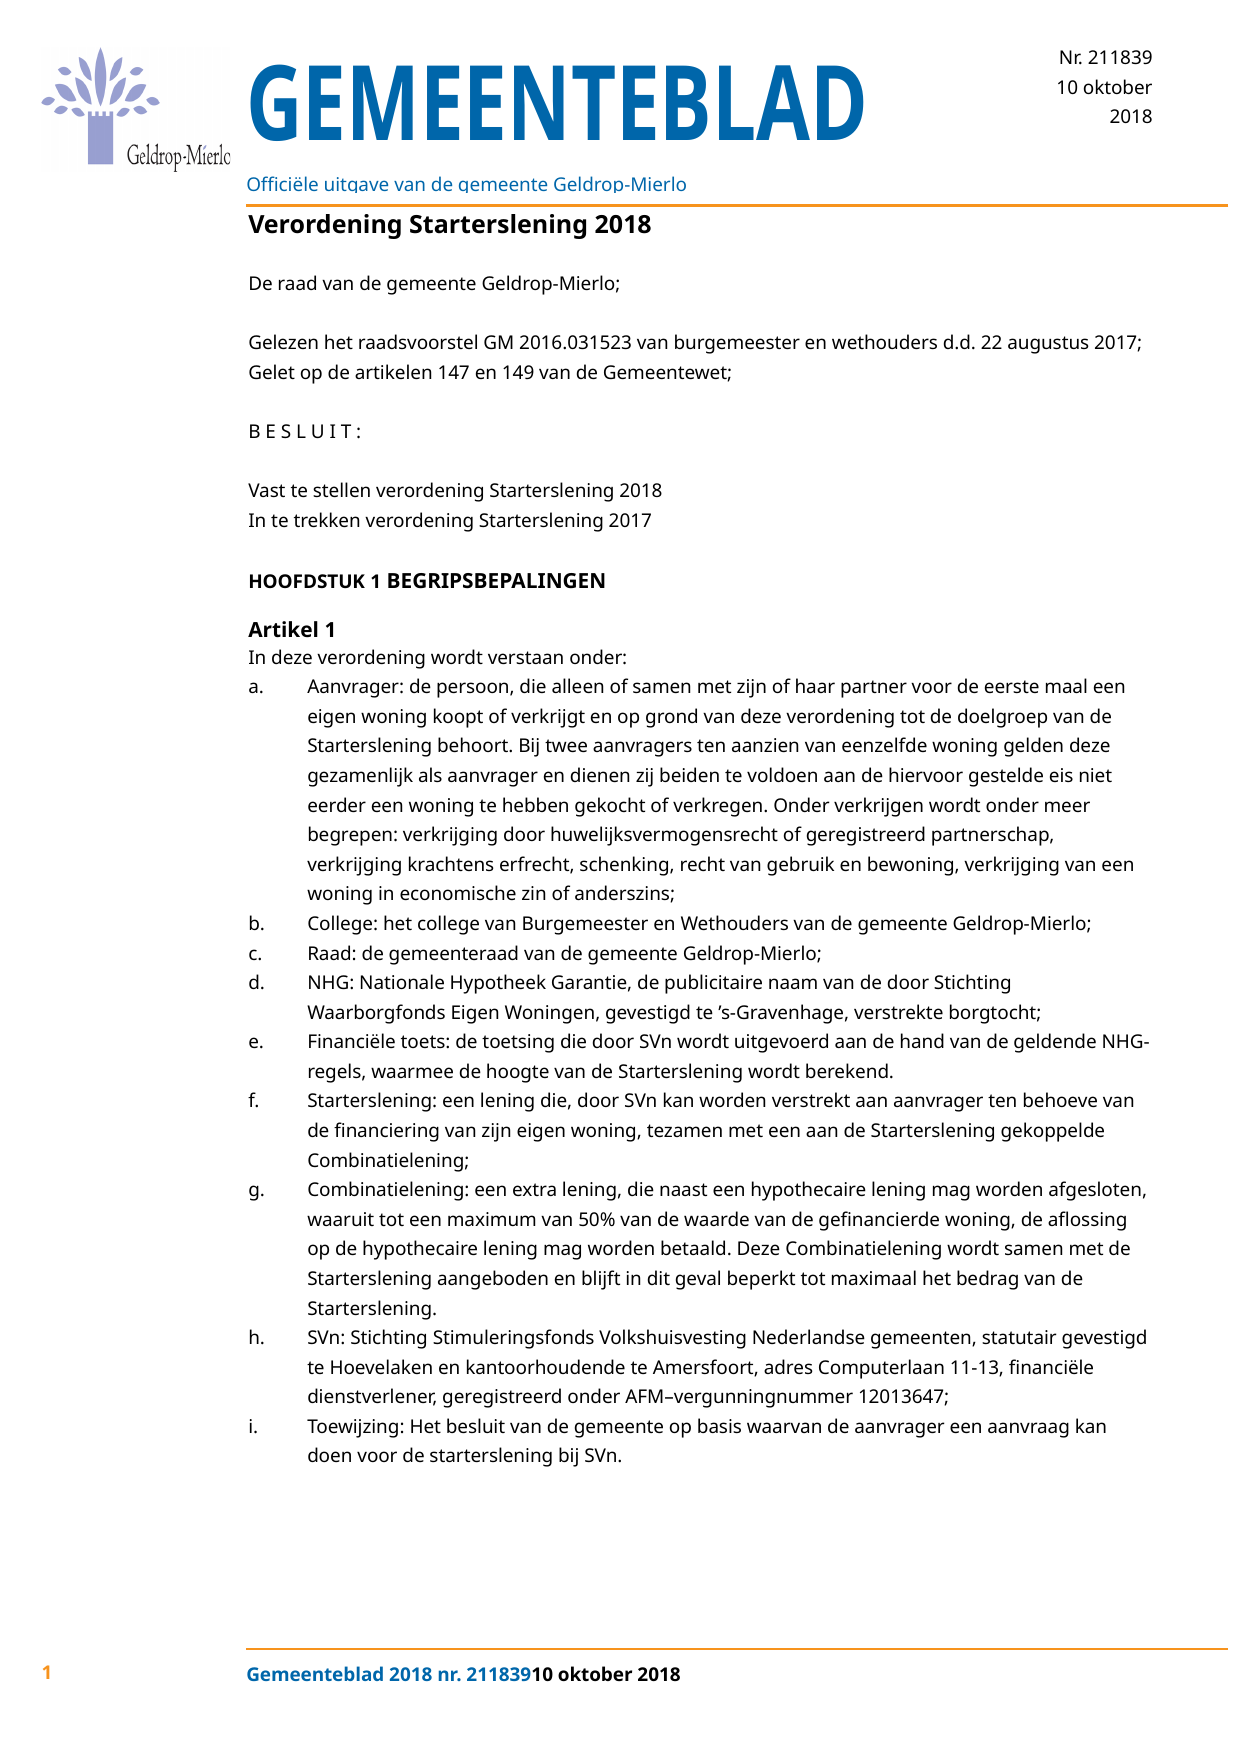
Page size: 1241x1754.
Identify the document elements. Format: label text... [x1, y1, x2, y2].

text Gelet op de artikelen 147 en 149 van de Gemeentewet; [248, 359, 1152, 385]
text Verordening Starterslening 2018 [248, 207, 1152, 241]
list NHG: Nationale Hypotheek Garantie, de publicitaire naam van de door Stichting Waarborgfonds Eigen Woningen, gevestigd te ’s-Gravenhage, verstrekte borgtocht; [248, 969, 1152, 1024]
list Financiële toets: de toetsing die door SVn wordt uitgevoerd aan de hand van de geldende NHG-regels, waarmee de hoogte van de Starterslening wordt berekend. [248, 1028, 1152, 1084]
list SVn: Stichting Stimuleringsfonds Volkshuisvesting Nederlandse gemeenten, statutair gevestigd te Hoevelaken en kantoorhoudende te Amersfoort, adres Computerlaan 11-13, financiële dienstverlener, geregistreerd onder AFM–vergunningnummer 12013647; [248, 1324, 1152, 1409]
text In deze verordening wordt verstaan onder: [248, 644, 1152, 669]
text B E S L U I T : [248, 418, 1152, 444]
list College: het college van Burgemeester en Wethouders van de gemeente Geldrop-Mierlo; [248, 910, 1152, 936]
list Starterslening: een lening die, door SVn kan worden verstrekt aan aanvrager ten behoeve van de financiering van zijn eigen woning, tezamen met een aan de Starterslening gekoppelde Combinatielening; [248, 1088, 1152, 1172]
list Raad: de gemeenteraad van de gemeente Geldrop-Mierlo; [248, 940, 1152, 965]
picture [41, 47, 231, 172]
text In te trekken verordening Starterslening 2017 [248, 507, 1152, 533]
text Artikel 1 [248, 615, 1152, 644]
list Aanvrager: de persoon, die alleen of samen met zijn of haar partner voor de eerste maal een eigen woning koopt of verkrijgt en op grond van deze verordening tot de doelgroep van de Starterslening behoort. Bij twee aanvragers ten aanzien van eenzelfde woning gelden deze gezamenlijk als aanvrager en dienen zij beiden te voldoen aan de hiervoor gestelde eis niet eerder een woning te hebben gekocht of verkregen. Onder verkrijgen wordt onder meer begrepen: verkrijging door huwelijksvermogensrecht of geregistreerd partnerschap, verkrijging krachtens erfrecht, schenking, recht van gebruik en bewoning, verkrijging van een woning in economische zin of anderszins; [248, 673, 1152, 906]
text Vast te stellen verordening Starterslening 2018 [248, 477, 1152, 503]
list Combinatielening: een extra lening, die naast een hypothecaire lening mag worden afgesloten, waaruit tot een maximum van 50% van de waarde van de gefinancierde woning, de aflossing op de hypothecaire lening mag worden betaald. Deze Combinatielening wordt samen met de Starterslening aangeboden en blijft in dit geval beperkt tot maximaal het bedrag van de Starterslening. [248, 1176, 1152, 1320]
text HOOFDSTUK 1 BEGRIPSBEPALINGEN [248, 566, 1152, 594]
list Toewijzing: Het besluit van de gemeente op basis waarvan de aanvrager een aanvraag kan doen voor de starterslening bij SVn. [248, 1413, 1152, 1468]
text Gelezen het raadsvoorstel GM 2016.031523 van burgemeester en wethouders d.d. 22 augustus 2017; [248, 329, 1152, 355]
text De raad van de gemeente Geldrop-Mierlo; [248, 270, 1152, 296]
